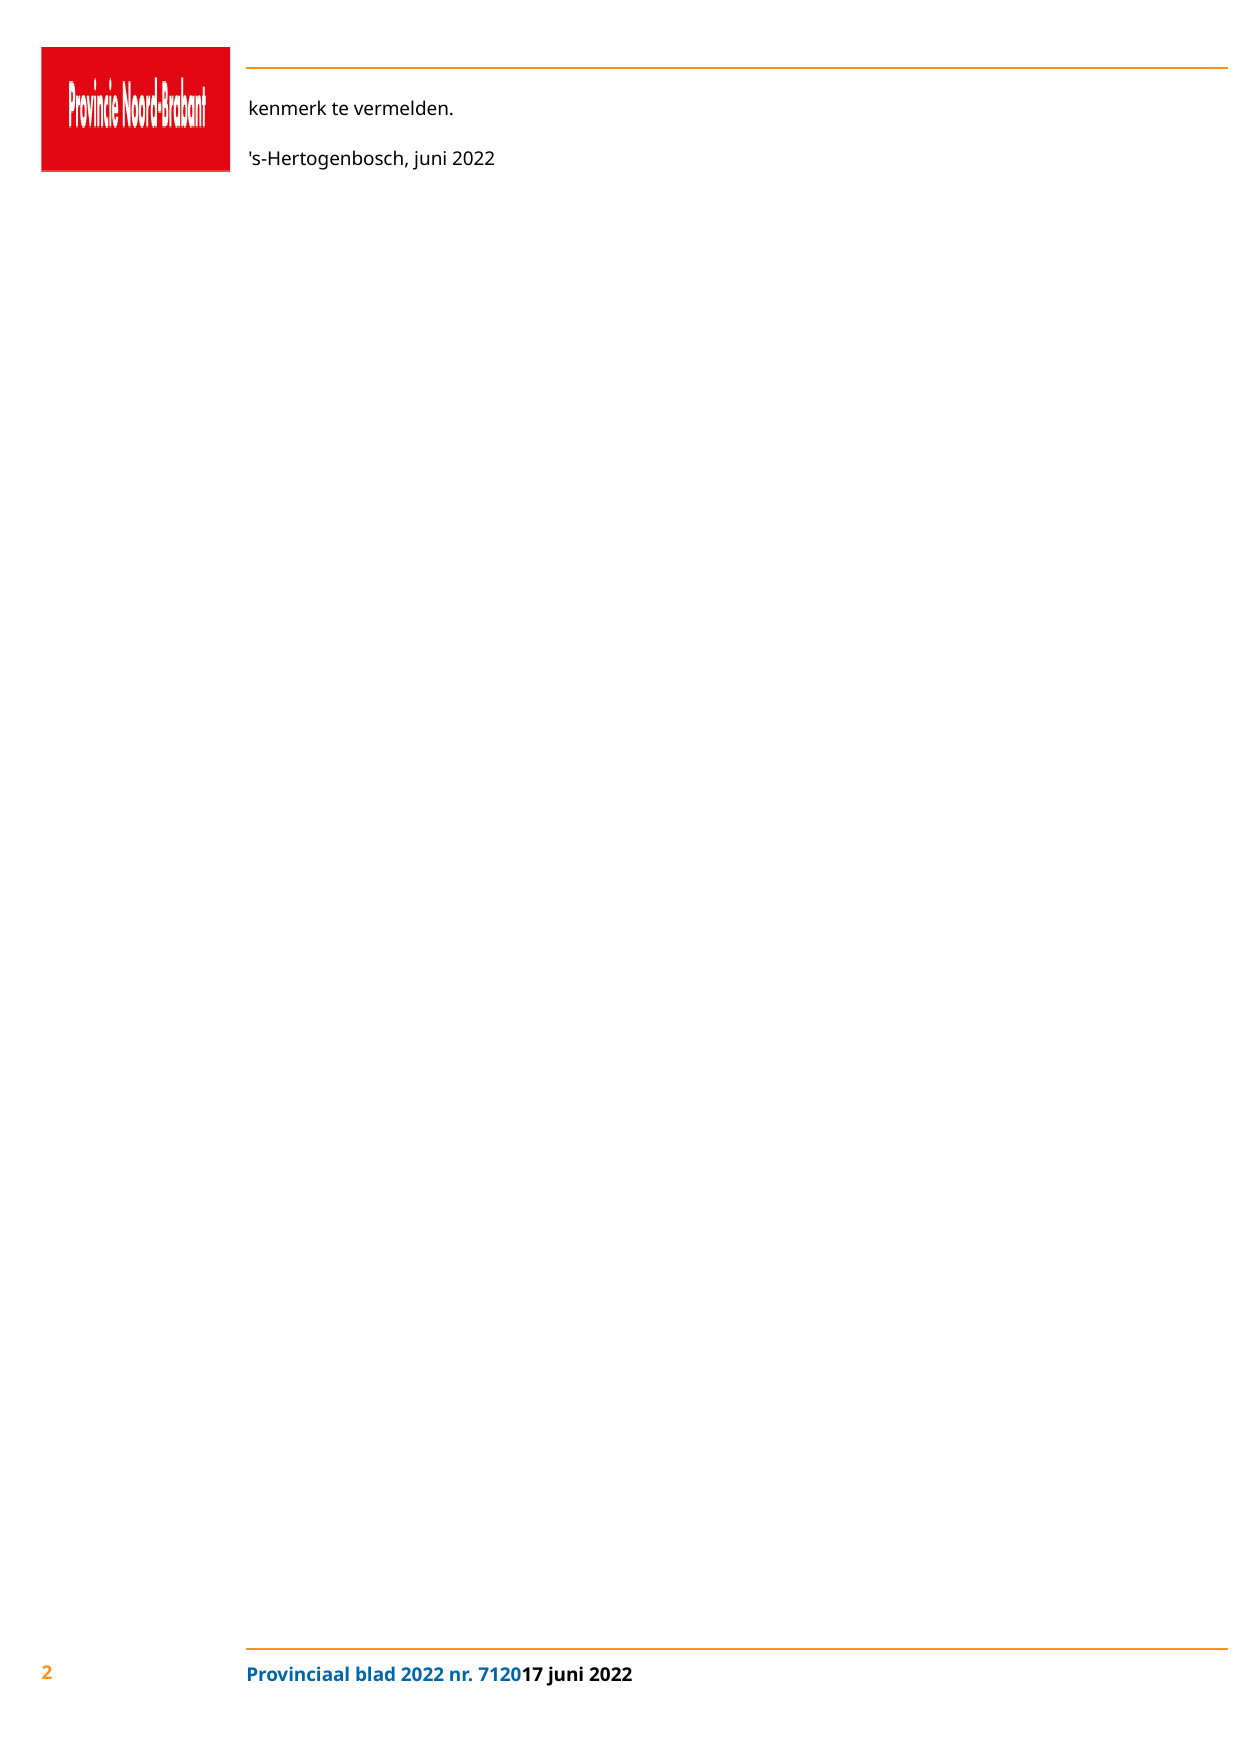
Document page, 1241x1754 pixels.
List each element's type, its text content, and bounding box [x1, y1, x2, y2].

text 's-Hertogenbosch, juni 2022 [248, 145, 1152, 171]
picture [41, 47, 231, 172]
text kenmerk te vermelden. [248, 95, 1152, 121]
